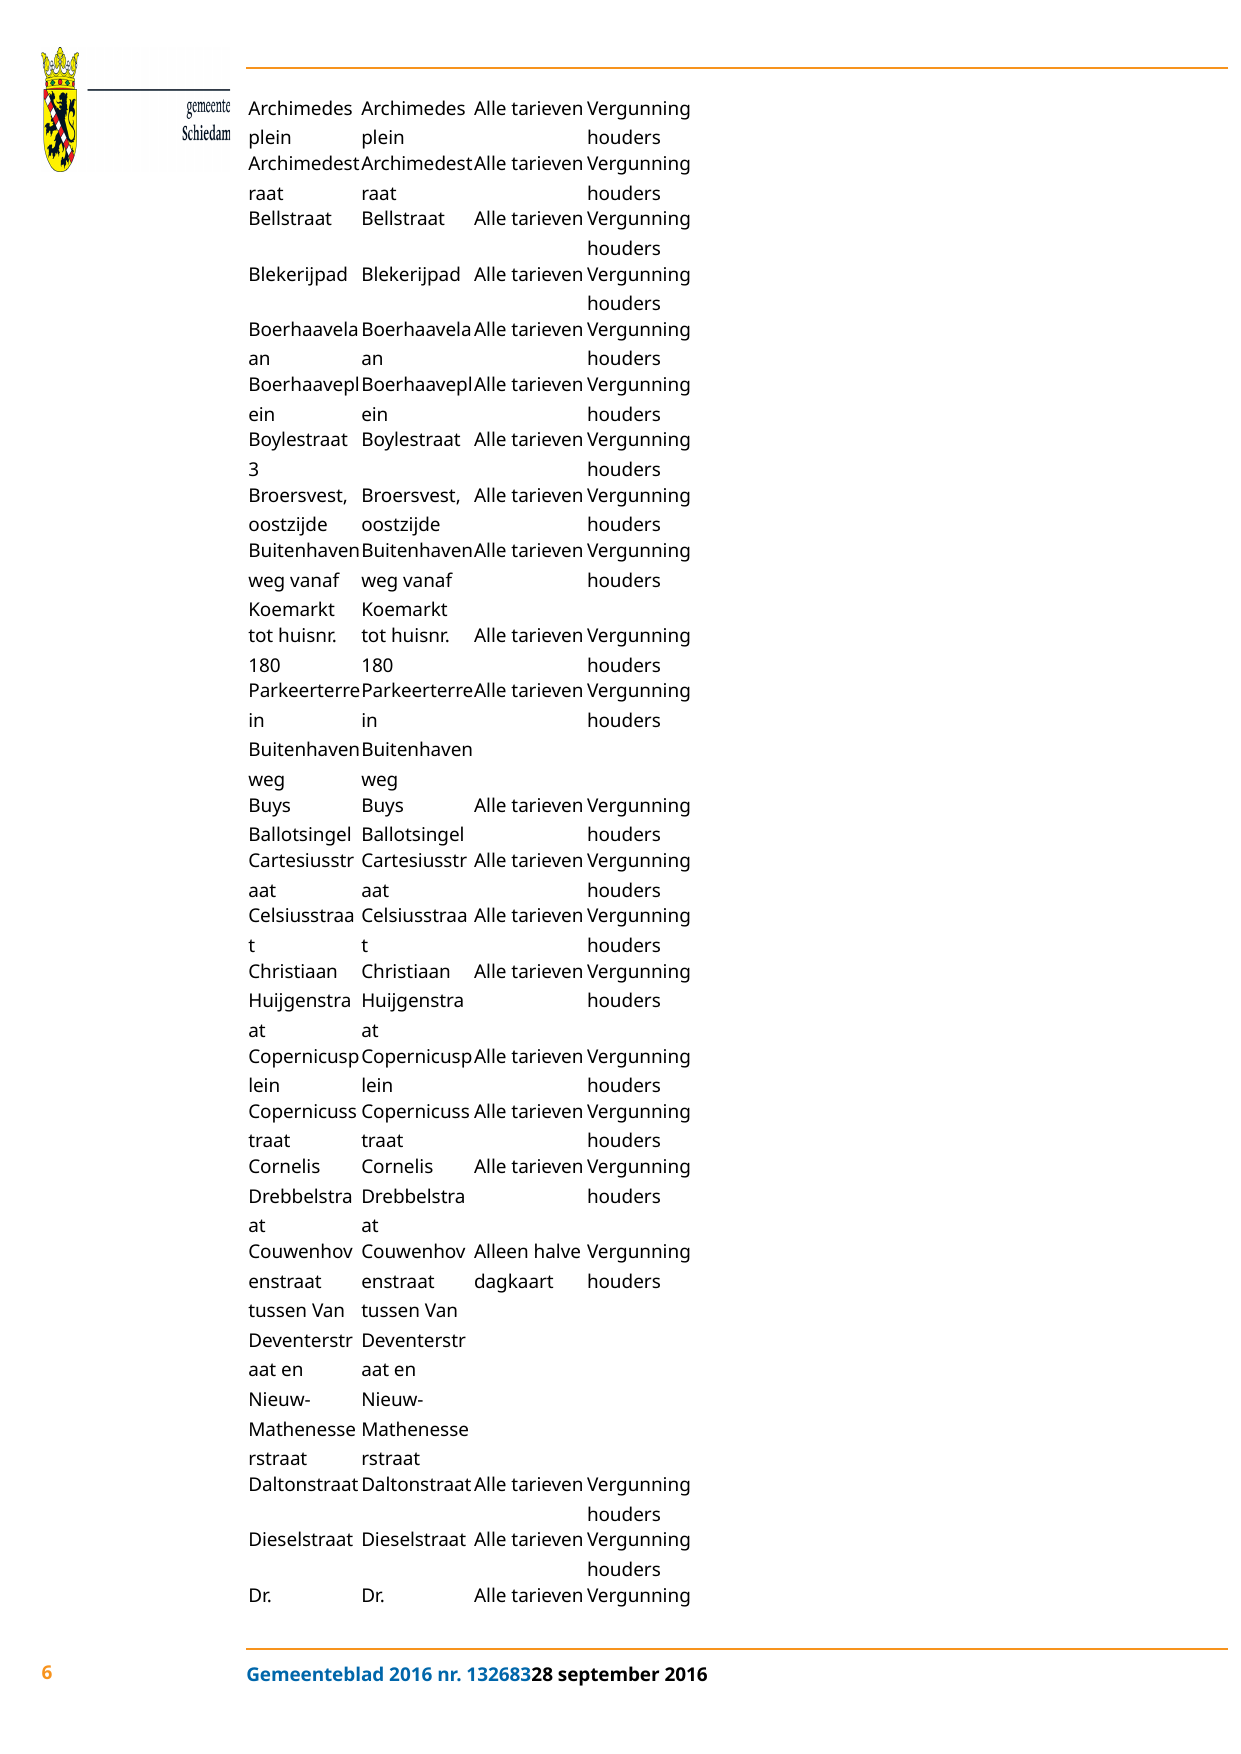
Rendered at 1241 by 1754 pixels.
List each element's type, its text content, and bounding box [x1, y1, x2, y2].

table_cell Vergunninghouders [587, 205, 700, 261]
table_cell Alleen halve dagkaart [474, 1238, 587, 1471]
table_cell Boylestraat [361, 427, 474, 482]
table_cell Buitenhavenweg vanaf Koemarkt [361, 537, 474, 622]
table_cell Parkeerterrein Buitenhavenweg [248, 678, 361, 792]
table_cell Archimedestraat [361, 150, 474, 205]
table_cell Couwenhovenstraat tussen Van Deventerstraat en Nieuw-Mathenesserstraat [361, 1238, 474, 1471]
table_cell Broersvest, oostzijde [248, 482, 361, 537]
table_cell Vergunninghouders [587, 1238, 700, 1471]
table_cell Boerhaaveplein [361, 371, 474, 427]
table_cell Copernicusplein [248, 1043, 361, 1098]
table_cell Vergunninghouders [587, 1098, 700, 1153]
table_cell Vergunninghouders [587, 622, 700, 677]
table_cell Alle tarieven [474, 150, 587, 205]
table_cell Alle tarieven [474, 903, 587, 958]
table_cell Alle tarieven [474, 958, 587, 1043]
picture [41, 47, 231, 172]
table_cell Alle tarieven [474, 1043, 587, 1098]
table_cell Alle tarieven [474, 261, 587, 316]
table_cell Vergunninghouders [587, 537, 700, 622]
table_cell Vergunning [587, 1582, 700, 1607]
table_cell Dieselstraat [361, 1526, 474, 1582]
table_cell Vergunninghouders [587, 482, 700, 537]
table_cell Blekerijpad [361, 261, 474, 316]
table_cell Couwenhovenstraat tussen Van Deventerstraat en Nieuw-Mathenesserstraat [248, 1238, 361, 1471]
table_cell Alle tarieven [474, 1471, 587, 1526]
table_cell tot huisnr. 180 [361, 622, 474, 677]
table_cell Alle tarieven [474, 1154, 587, 1238]
table_cell Bellstraat [361, 205, 474, 261]
table_cell Archimedestraat [248, 150, 361, 205]
table_cell Vergunninghouders [587, 150, 700, 205]
table_cell Boylestraat 3 [248, 427, 361, 482]
table_cell Alle tarieven [474, 205, 587, 261]
table_cell Broersvest, oostzijde [361, 482, 474, 537]
table_cell Christiaan Huijgenstraat [248, 958, 361, 1043]
table_cell Copernicusplein [361, 1043, 474, 1098]
table_cell Copernicusstraat [361, 1098, 474, 1153]
table_cell Dieselstraat [248, 1526, 361, 1582]
table_cell Vergunninghouders [587, 1471, 700, 1526]
table_cell Vergunninghouders [587, 427, 700, 482]
table_cell Cornelis Drebbelstraat [361, 1154, 474, 1238]
table_cell Alle tarieven [474, 792, 587, 847]
table_cell Christiaan Huijgenstraat [361, 958, 474, 1043]
table_cell Copernicusstraat [248, 1098, 361, 1153]
table_cell Vergunninghouders [587, 847, 700, 903]
table_cell Alle tarieven [474, 371, 587, 427]
table_cell Celsiusstraat [361, 903, 474, 958]
table_cell Buys Ballotsingel [248, 792, 361, 847]
table_cell Vergunninghouders [587, 958, 700, 1043]
table_cell Vergunninghouders [587, 95, 700, 150]
table_cell Cartesiusstraat [248, 847, 361, 903]
table_cell Bellstraat [248, 205, 361, 261]
table_cell Dr. [361, 1582, 474, 1607]
table_cell Boerhaavelaan [248, 316, 361, 371]
table_cell tot huisnr. 180 [248, 622, 361, 677]
table_cell Alle tarieven [474, 847, 587, 903]
table_cell Alle tarieven [474, 678, 587, 792]
table_cell Alle tarieven [474, 1526, 587, 1582]
table_cell Vergunninghouders [587, 371, 700, 427]
table_cell Daltonstraat [248, 1471, 361, 1526]
table_cell Alle tarieven [474, 622, 587, 677]
table_cell Cornelis Drebbelstraat [248, 1154, 361, 1238]
table_cell Alle tarieven [474, 95, 587, 150]
table_cell Dr. [248, 1582, 361, 1607]
table_cell Vergunninghouders [587, 316, 700, 371]
table_cell Vergunninghouders [587, 792, 700, 847]
table_cell Vergunninghouders [587, 903, 700, 958]
table_cell Vergunninghouders [587, 1043, 700, 1098]
table_cell Alle tarieven [474, 1582, 587, 1607]
table_cell Buitenhavenweg vanaf Koemarkt [248, 537, 361, 622]
table_cell Blekerijpad [248, 261, 361, 316]
table_cell Celsiusstraat [248, 903, 361, 958]
table_cell Boerhaavelaan [361, 316, 474, 371]
table_cell Vergunninghouders [587, 1154, 700, 1238]
table_cell Buys Ballotsingel [361, 792, 474, 847]
table_cell Vergunninghouders [587, 678, 700, 792]
table_cell Alle tarieven [474, 427, 587, 482]
table_cell Boerhaaveplein [248, 371, 361, 427]
table_cell Alle tarieven [474, 482, 587, 537]
table_cell Vergunninghouders [587, 261, 700, 316]
table_cell Archimedesplein [361, 95, 474, 150]
table_cell Alle tarieven [474, 1098, 587, 1153]
table_cell Cartesiusstraat [361, 847, 474, 903]
table_cell Vergunninghouders [587, 1526, 700, 1582]
table_cell Alle tarieven [474, 537, 587, 622]
table_cell Archimedesplein [248, 95, 361, 150]
table_cell Parkeerterrein Buitenhavenweg [361, 678, 474, 792]
table_cell Alle tarieven [474, 316, 587, 371]
table_cell Daltonstraat [361, 1471, 474, 1526]
